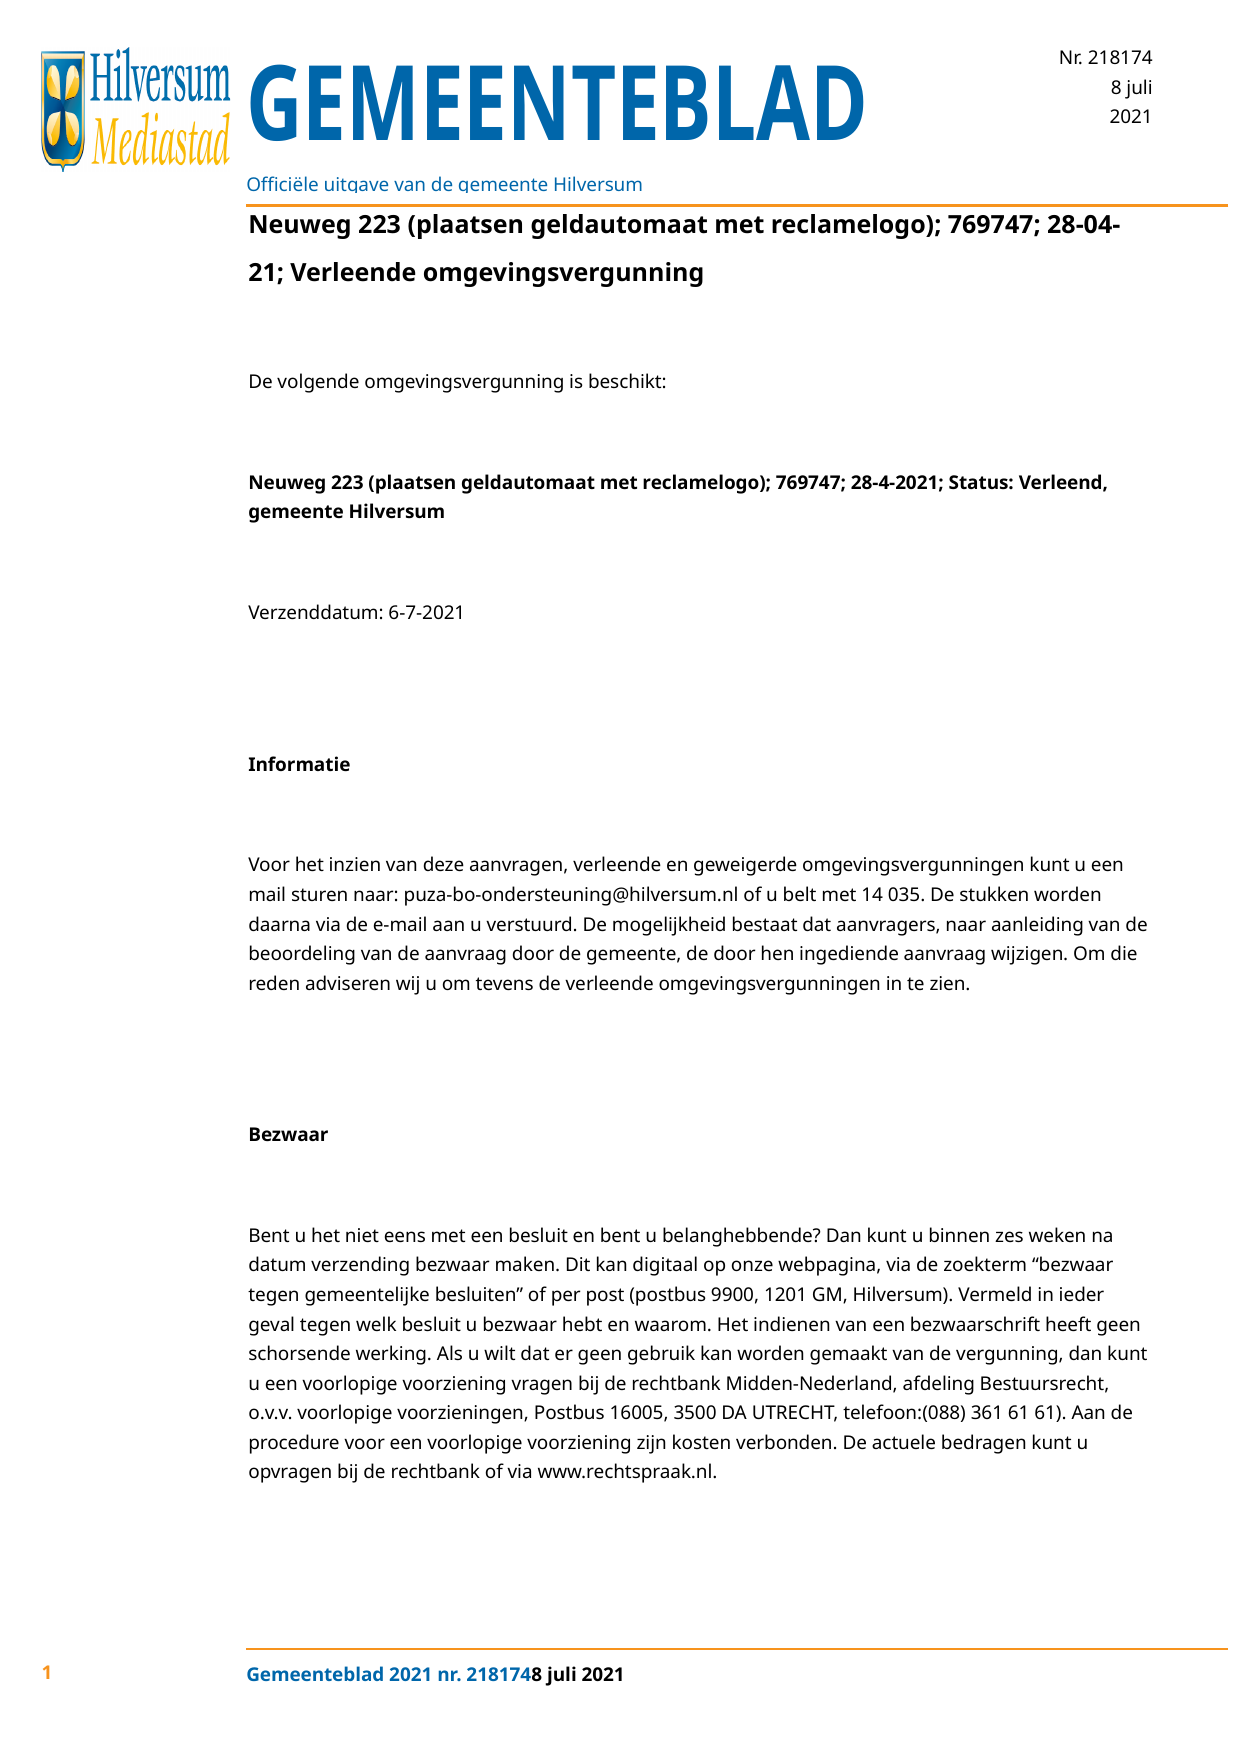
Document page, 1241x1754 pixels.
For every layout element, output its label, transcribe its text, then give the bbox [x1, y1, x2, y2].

picture [41, 47, 231, 172]
text Neuweg 223 (plaatsen geldautomaat met reclamelogo); 769747; 28-4-2021; Status: Verleend, gemeente Hilversum [248, 469, 1152, 524]
text Verzenddatum: 6-7-2021 [248, 599, 1152, 625]
text Voor het inzien van deze aanvragen, verleende en geweigerde omgevingsvergunningen kunt u een mail sturen naar: puza-bo-ondersteuning@hilversum.nl of u belt met 14 035. De stukken worden daarna via de e-mail aan u verstuurd. De mogelijkheid bestaat dat aanvragers, naar aanleiding van de beoordeling van de aanvraag door de gemeente, de door hen ingediende aanvraag wijzigen. Om die reden adviseren wij u om tevens de verleende omgevingsvergunningen in te zien. [248, 852, 1152, 996]
text Bent u het niet eens met een besluit en bent u belanghebbende? Dan kunt u binnen zes weken na datum verzending bezwaar maken. Dit kan digitaal op onze webpagina, via de zoekterm “bezwaar tegen gemeentelijke besluiten” of per post (postbus 9900, 1201 GM, Hilversum). Vermeld in ieder geval tegen welk besluit u bezwaar hebt en waarom. Het indienen van een bezwaarschrift heeft geen schorsende werking. Als u wilt dat er geen gebruik kan worden gemaakt van de vergunning, dan kunt u een voorlopige voorziening vragen bij de rechtbank Midden-Nederland, afdeling Bestuursrecht, o.v.v. voorlopige voorzieningen, Postbus 16005, 3500 DA UTRECHT, telefoon:(088) 361 61 61). Aan de procedure voor een voorlopige voorziening zijn kosten verbonden. De actuele bedragen kunt u opvragen bij de rechtbank of via www.rechtspraak.nl. [248, 1222, 1152, 1484]
text De volgende omgevingsvergunning is beschikt: [248, 368, 1152, 394]
text Neuweg 223 (plaatsen geldautomaat met reclamelogo); 769747; 28-04-21; Verleende omgevingsvergunning [248, 207, 1152, 288]
text Informatie [248, 751, 1152, 777]
text Bezwaar [248, 1121, 1152, 1147]
